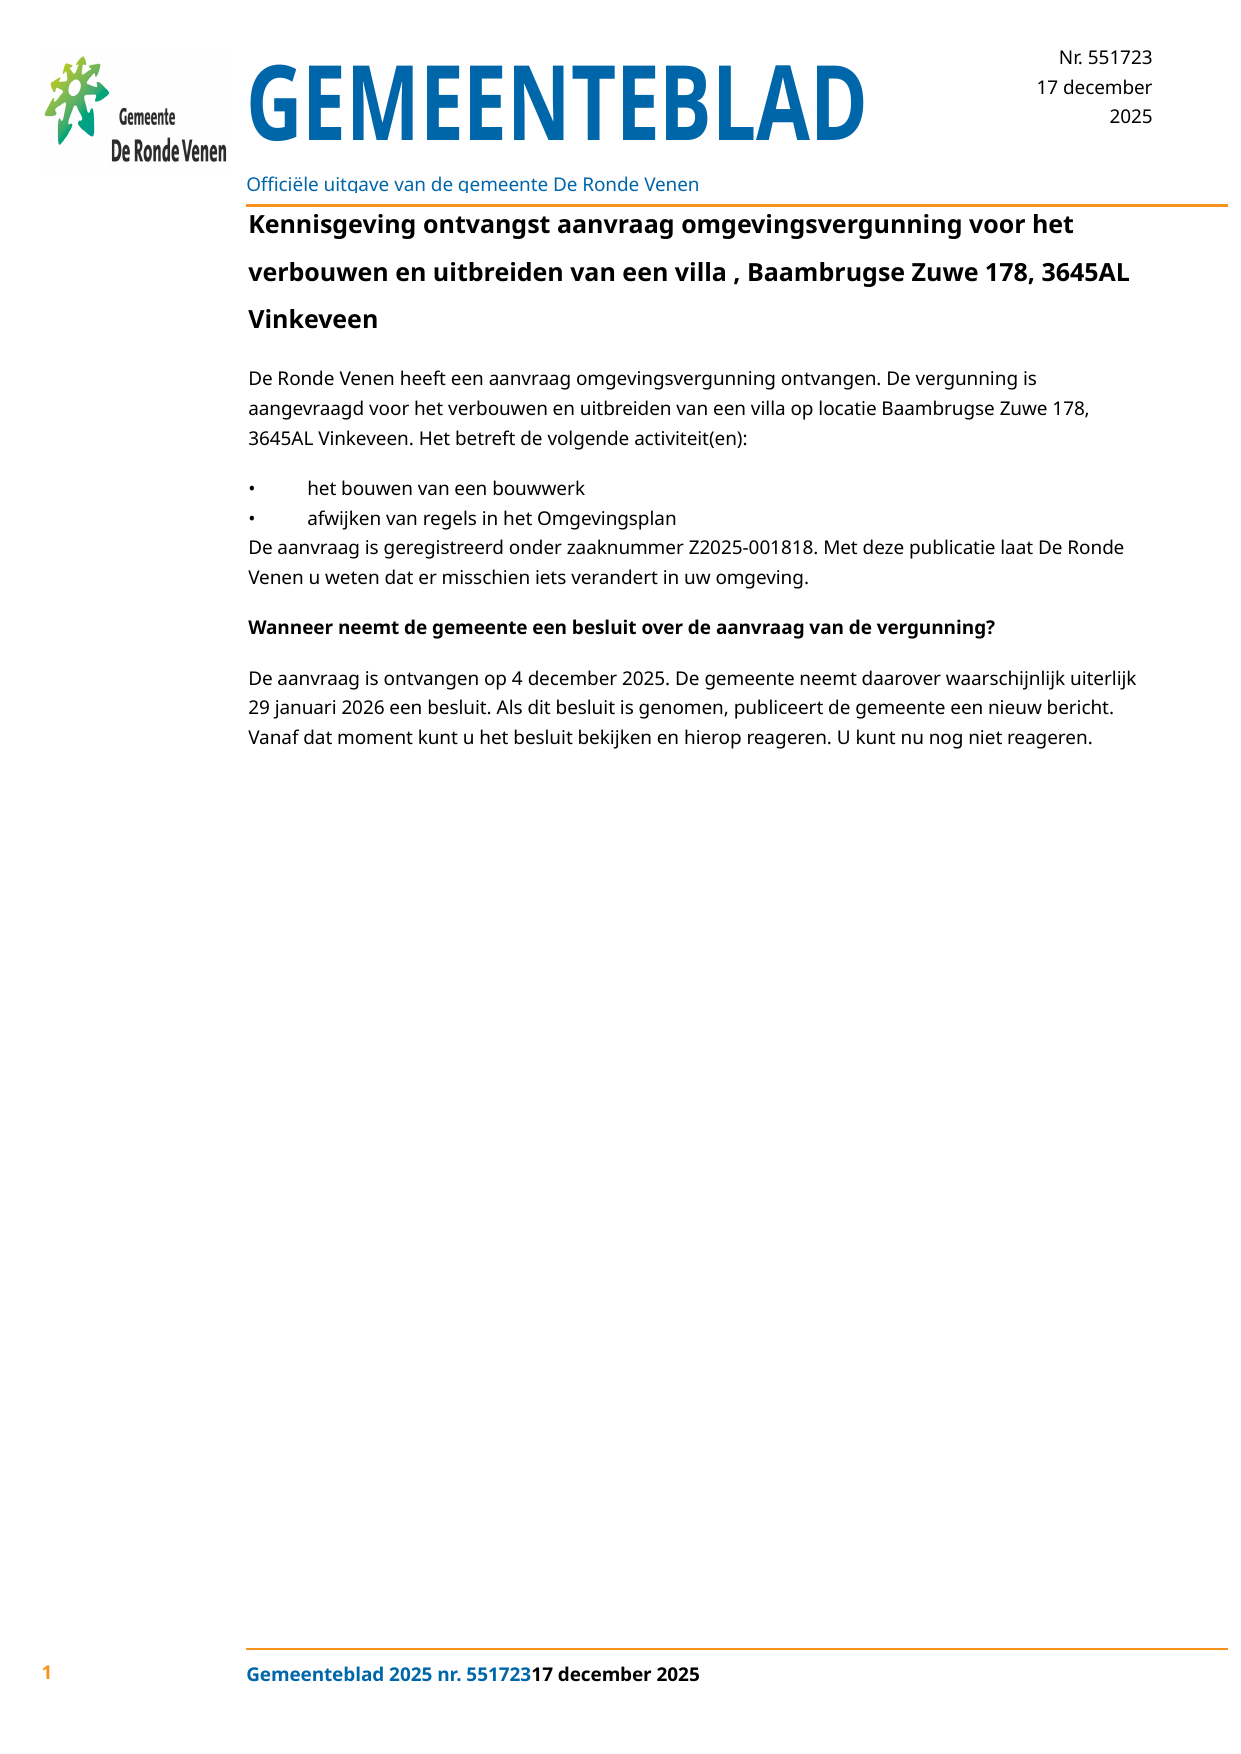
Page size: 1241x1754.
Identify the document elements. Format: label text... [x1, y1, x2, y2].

list afwijken van regels in het Omgevingsplan [248, 505, 1152, 530]
text De aanvraag is ontvangen op 4 december 2025. De gemeente neemt daarover waarschijnlijk uiterlijk 29 januari 2026 een besluit. Als dit besluit is genomen, publiceert de gemeente een nieuw bericht. Vanaf dat moment kunt u het besluit bekijken en hierop reageren. U kunt nu nog niet reageren. [248, 665, 1152, 749]
picture [41, 47, 231, 172]
list het bouwen van een bouwwerk [248, 475, 1152, 501]
text Wanneer neemt de gemeente een besluit over de aanvraag van de vergunning? [248, 614, 1152, 640]
text De Ronde Venen heeft een aanvraag omgevingsvergunning ontvangen. De vergunning is aangevraagd voor het verbouwen en uitbreiden van een villa op locatie Baambrugse Zuwe 178, 3645AL Vinkeveen. Het betreft de volgende activiteit(en): [248, 366, 1152, 450]
text Kennisgeving ontvangst aanvraag omgevingsvergunning voor het verbouwen en uitbreiden van een villa , Baambrugse Zuwe 178, 3645AL Vinkeveen [248, 207, 1152, 336]
text De aanvraag is geregistreerd onder zaaknummer Z2025-001818. Met deze publicatie laat De Ronde Venen u weten dat er misschien iets verandert in uw omgeving. [248, 534, 1152, 589]
